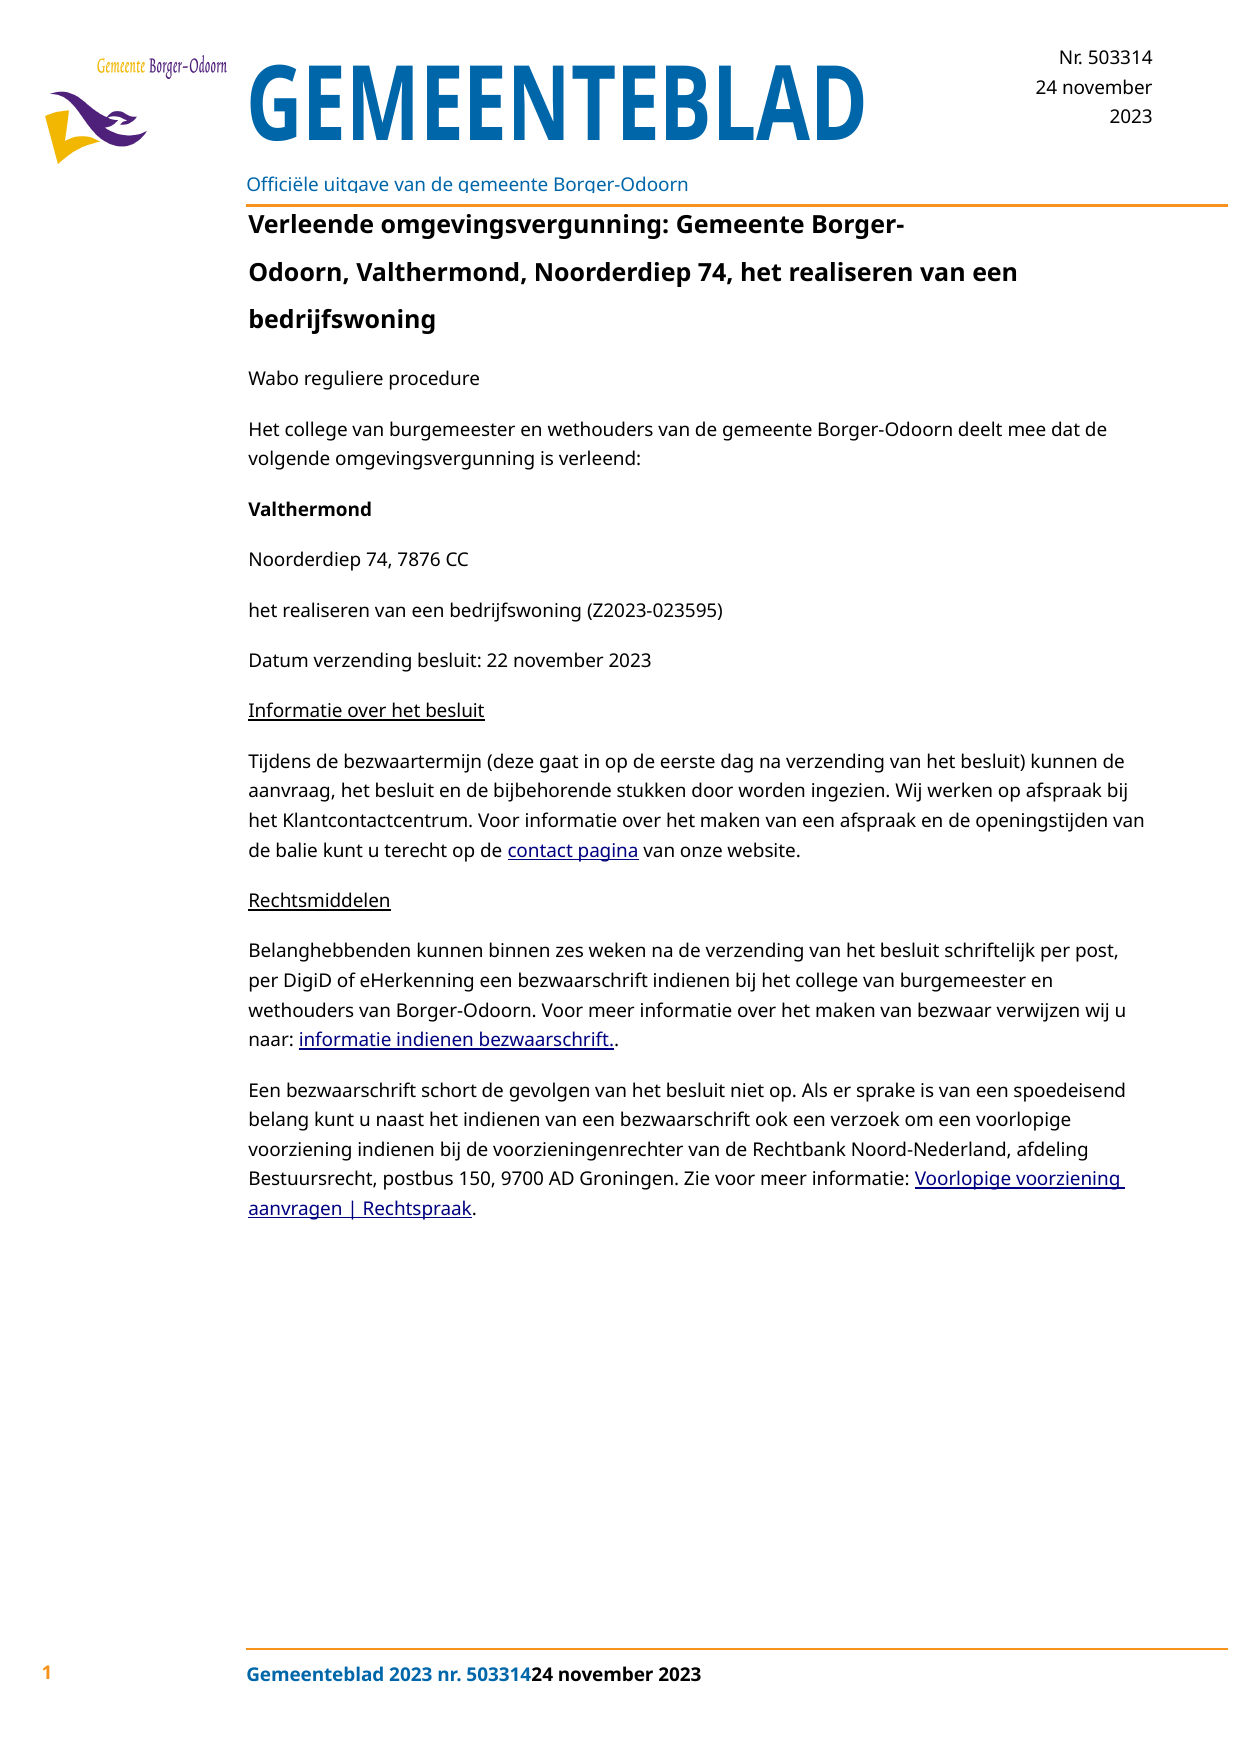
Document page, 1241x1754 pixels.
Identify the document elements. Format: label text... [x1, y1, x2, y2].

picture [41, 47, 231, 172]
text Informatie over het besluit [248, 698, 1152, 723]
text Valthermond [248, 496, 1152, 522]
text Belanghebbenden kunnen binnen zes weken na de verzending van het besluit schriftelijk per post, per DigiD of eHerkenning een bezwaarschrift indienen bij het college van burgemeester en wethouders van Borger-Odoorn. Voor meer informatie over het maken van bezwaar verwijzen wij u naar: informatie indienen bezwaarschrift.. [248, 938, 1152, 1052]
text Het college van burgemeester en wethouders van de gemeente Borger-Odoorn deelt mee dat de volgende omgevingsvergunning is verleend: [248, 416, 1152, 471]
text Verleende omgevingsvergunning: Gemeente Borger-Odoorn, Valthermond, Noorderdiep 74, het realiseren van een bedrijfswoning [248, 207, 1152, 336]
text Wabo reguliere procedure [248, 366, 1152, 391]
text Tijdens de bezwaartermijn (deze gaat in op de eerste dag na verzending van het besluit) kunnen de aanvraag, het besluit en de bijbehorende stukken door worden ingezien. Wij werken op afspraak bij het Klantcontactcentrum. Voor informatie over het maken van een afspraak en de openingstijden van de balie kunt u terecht op de contact pagina van onze website. [248, 748, 1152, 862]
text Noorderdiep 74, 7876 CC [248, 546, 1152, 572]
text het realiseren van een bedrijfswoning (Z2023-023595) [248, 597, 1152, 622]
text Een bezwaarschrift schort de gevolgen van het besluit niet op. Als er sprake is van een spoedeisend belang kunt u naast het indienen van een bezwaarschrift ook een verzoek om een voorlopige voorziening indienen bij de voorzieningenrechter van de Rechtbank Noord-Nederland, afdeling Bestuursrecht, postbus 150, 9700 AD Groningen. Zie voor meer informatie: Voorlopige voorziening aanvragen | Rechtspraak. [248, 1077, 1152, 1221]
text Rechtsmiddelen [248, 887, 1152, 913]
text Datum verzending besluit: 22 november 2023 [248, 647, 1152, 673]
